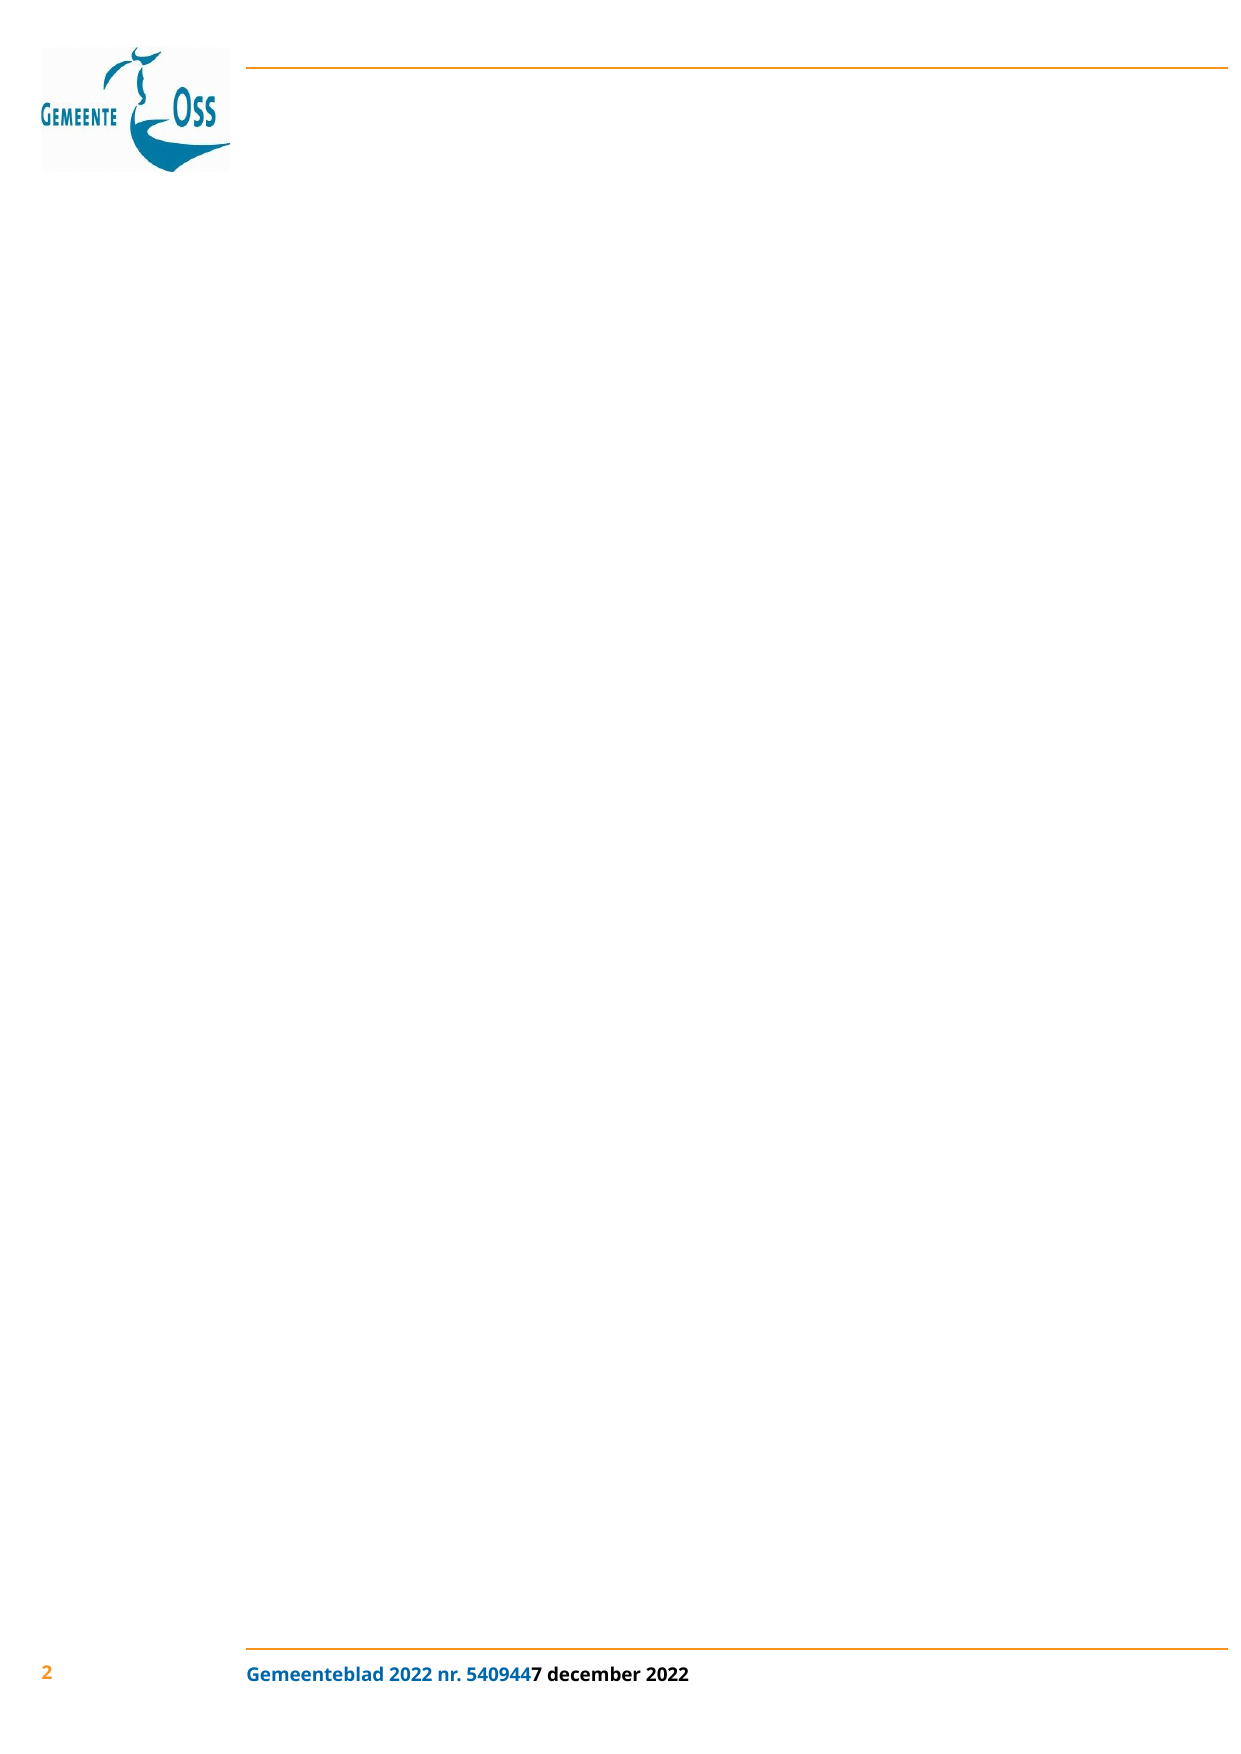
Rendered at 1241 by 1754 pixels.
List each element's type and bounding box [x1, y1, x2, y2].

picture [41, 47, 231, 172]
